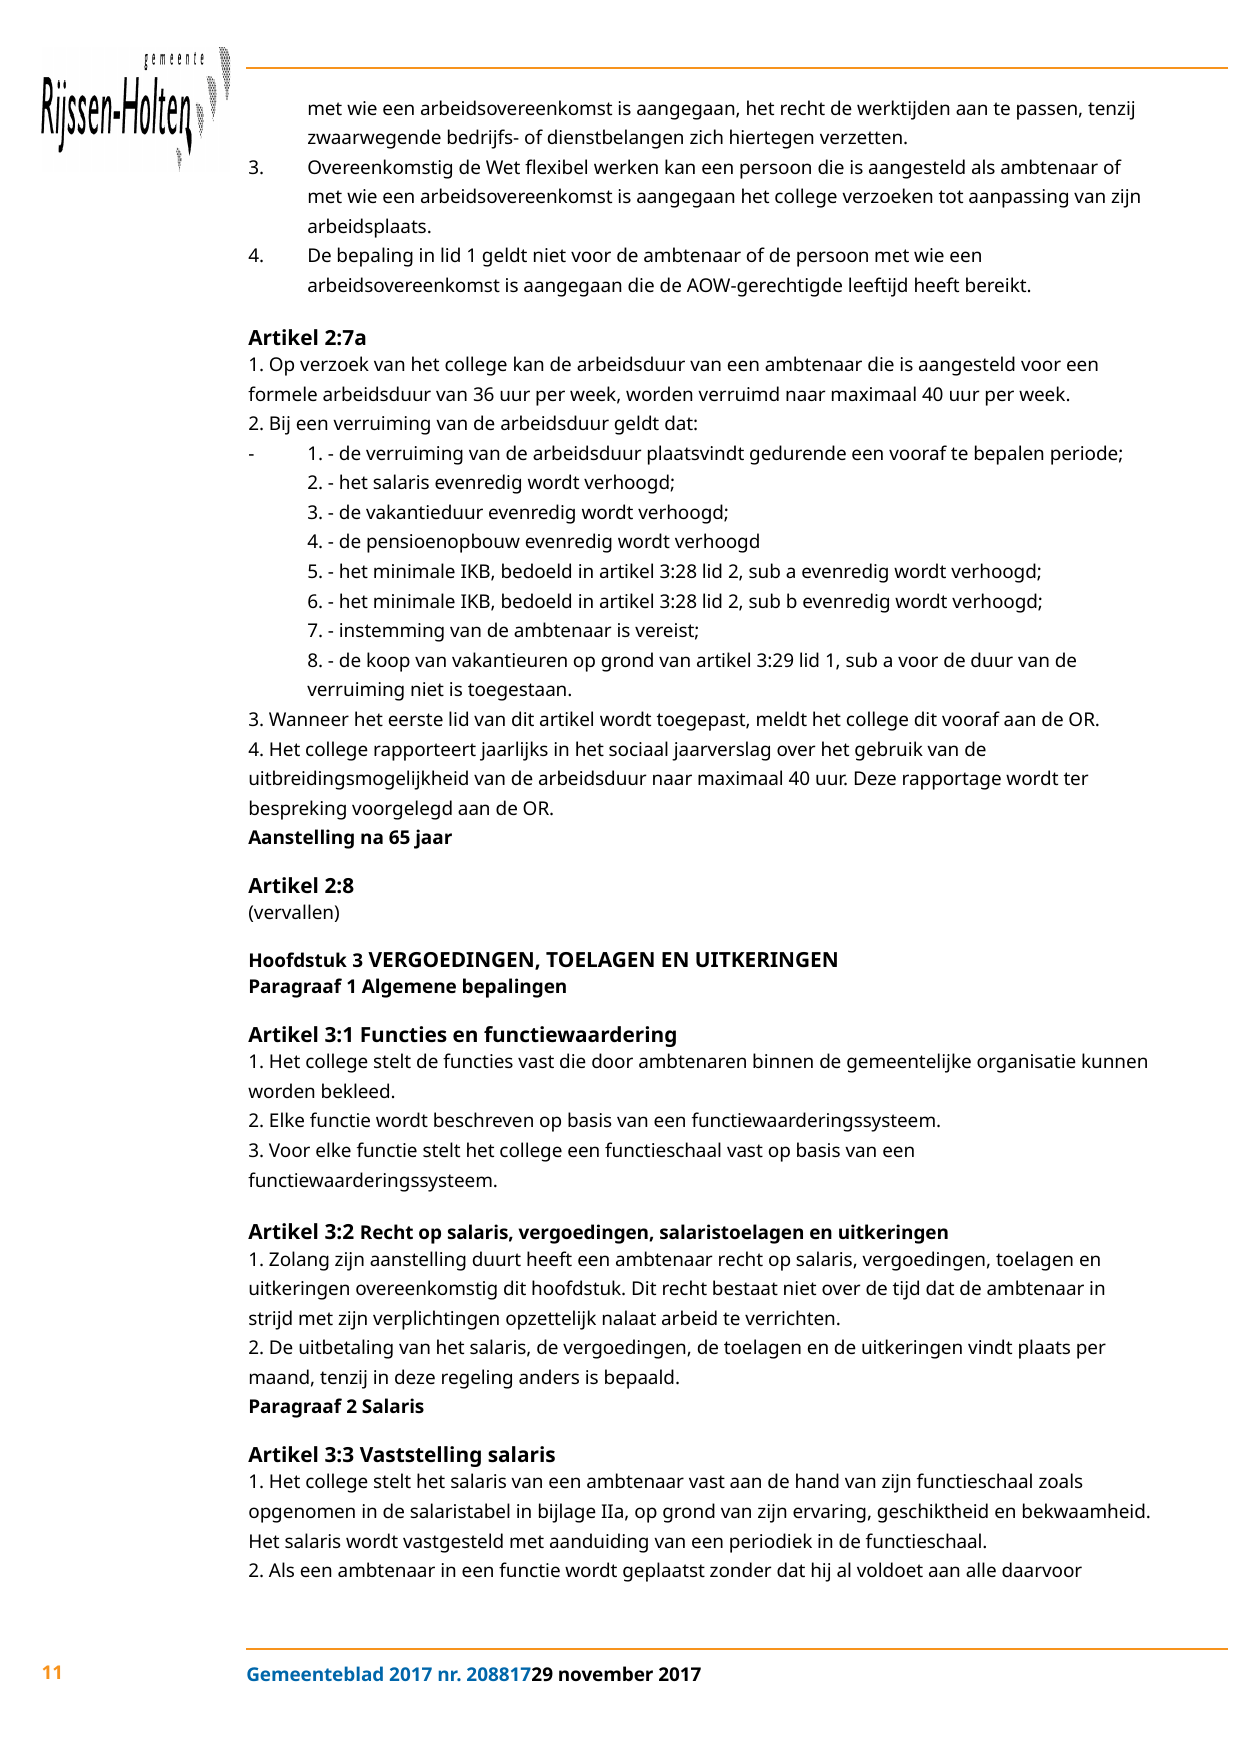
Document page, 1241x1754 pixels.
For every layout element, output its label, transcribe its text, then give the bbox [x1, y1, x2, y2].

text 1. Het college stelt het salaris van een ambtenaar vast aan de hand van zijn functieschaal zoals opgenomen in de salaristabel in bijlage IIa, op grond van zijn ervaring, geschiktheid en bekwaamheid. Het salaris wordt vastgesteld met aanduiding van een periodiek in de functieschaal. [248, 1469, 1152, 1553]
text Paragraaf 1 Algemene bepalingen [248, 973, 1152, 999]
text Artikel 2:7a [248, 323, 1152, 351]
list 4. - de pensioenopbouw evenredig wordt verhoogd [248, 529, 1152, 554]
text Aanstelling na 65 jaar [248, 824, 1152, 850]
text (vervallen) [248, 899, 1152, 925]
text 3. Voor elke functie stelt het college een functieschaal vast op basis van een functiewaarderingssysteem. [248, 1137, 1152, 1193]
text Artikel 3:2 Recht op salaris, vergoedingen, salaristoelagen en uitkeringen [248, 1217, 1152, 1246]
list De bepaling in lid 1 geldt niet voor de ambtenaar of de persoon met wie een arbeidsovereenkomst is aangegaan die de AOW-gerechtigde leeftijd heeft bereikt. [248, 243, 1152, 298]
text Artikel 2:8 [248, 871, 1152, 899]
list 2. - het salaris evenredig wordt verhoogd; [248, 469, 1152, 495]
text Artikel 3:3 Vaststelling salaris [248, 1440, 1152, 1469]
list 8. - de koop van vakantieuren op grond van artikel 3:29 lid 1, sub a voor de duur van de verruiming niet is toegestaan. [248, 647, 1152, 702]
list 1. - de verruiming van de arbeidsduur plaatsvindt gedurende een vooraf te bepalen periode; [248, 440, 1152, 466]
text Hoofdstuk 3 VERGOEDINGEN, TOELAGEN EN UITKERINGEN [248, 945, 1152, 973]
text Paragraaf 2 Salaris [248, 1394, 1152, 1419]
text 2. Elke functie wordt beschreven op basis van een functiewaarderingssysteem. [248, 1108, 1152, 1133]
list Overeenkomstig de Wet flexibel werken kan een persoon die is aangesteld als ambtenaar of met wie een arbeidsovereenkomst is aangegaan het college verzoeken tot aanpassing van zijn arbeidsplaats. [248, 154, 1152, 239]
text 2. De uitbetaling van het salaris, de vergoedingen, de toelagen en de uitkeringen vindt plaats per maand, tenzij in deze regeling anders is bepaald. [248, 1334, 1152, 1390]
list 6. - het minimale IKB, bedoeld in artikel 3:28 lid 2, sub b evenredig wordt verhoogd; [248, 588, 1152, 613]
list 5. - het minimale IKB, bedoeld in artikel 3:28 lid 2, sub a evenredig wordt verhoogd; [248, 558, 1152, 584]
list 3. - de vakantieduur evenredig wordt verhoogd; [248, 499, 1152, 525]
list 7. - instemming van de ambtenaar is vereist; [248, 617, 1152, 643]
text 3. Wanneer het eerste lid van dit artikel wordt toegepast, meldt het college dit vooraf aan de OR. [248, 706, 1152, 732]
picture [41, 47, 231, 172]
text 1. Het college stelt de functies vast die door ambtenaren binnen de gemeentelijke organisatie kunnen worden bekleed. [248, 1048, 1152, 1104]
text 1. Op verzoek van het college kan de arbeidsduur van een ambtenaar die is aangesteld voor een formele arbeidsduur van 36 uur per week, worden verruimd naar maximaal 40 uur per week. [248, 351, 1152, 406]
text 4. Het college rapporteert jaarlijks in het sociaal jaarverslag over het gebruik van de uitbreidingsmogelijkheid van de arbeidsduur naar maximaal 40 uur. Deze rapportage wordt ter bespreking voorgelegd aan de OR. [248, 736, 1152, 821]
text 2. Bij een verruiming van de arbeidsduur geldt dat: [248, 410, 1152, 436]
text 2. Als een ambtenaar in een functie wordt geplaatst zonder dat hij al voldoet aan alle daarvoor [248, 1557, 1152, 1583]
list met wie een arbeidsovereenkomst is aangegaan, het recht de werktijden aan te passen, tenzij zwaarwegende bedrijfs- of dienstbelangen zich hiertegen verzetten. [248, 95, 1152, 150]
text Artikel 3:1 Functies en functiewaardering [248, 1020, 1152, 1048]
text 1. Zolang zijn aanstelling duurt heeft een ambtenaar recht op salaris, vergoedingen, toelagen en uitkeringen overeenkomstig dit hoofdstuk. Dit recht bestaat niet over de tijd dat de ambtenaar in strijd met zijn verplichtingen opzettelijk nalaat arbeid te verrichten. [248, 1246, 1152, 1331]
